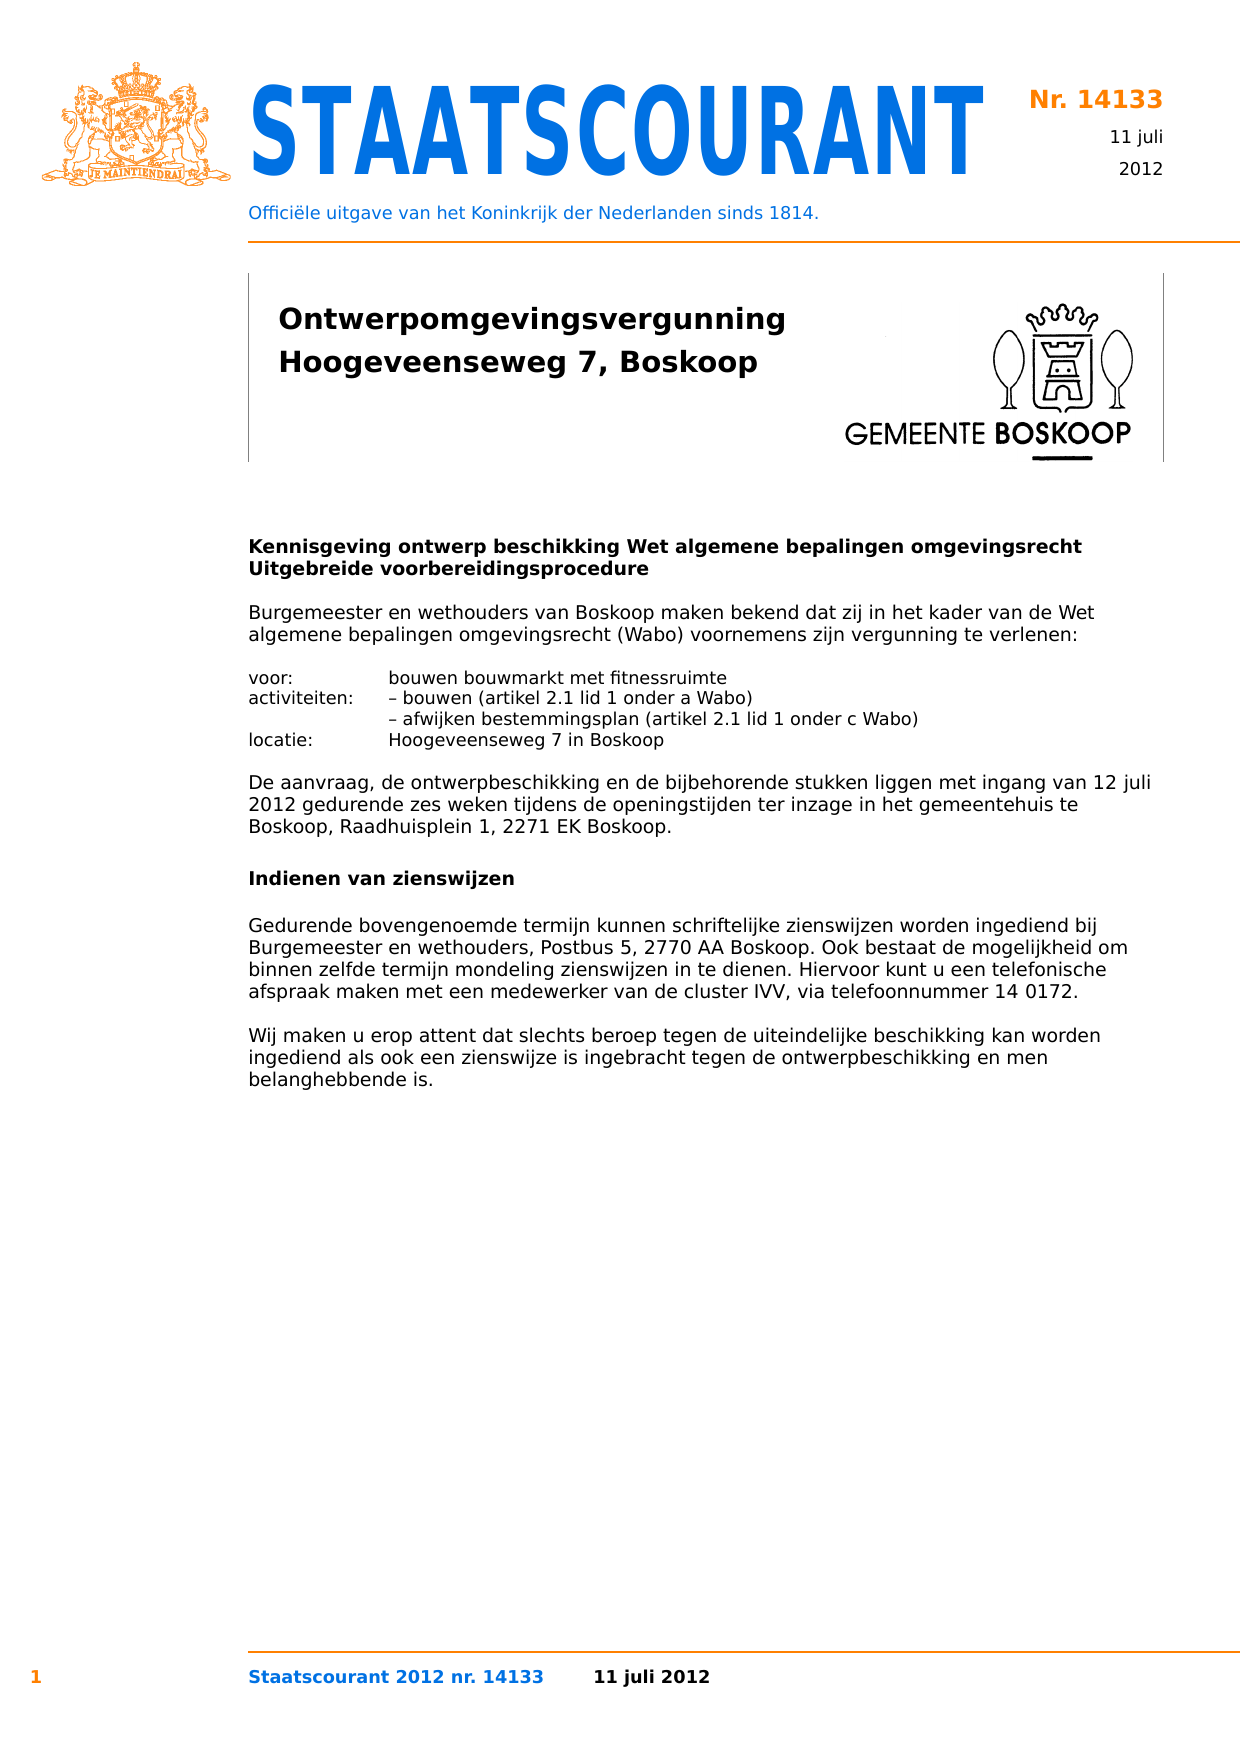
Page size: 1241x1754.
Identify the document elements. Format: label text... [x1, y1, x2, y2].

table_header STAATSCOURANT [248, 62, 998, 203]
text Kennisgeving ontwerp beschikking Wet algemene bepalingen omgevingsrecht Uitgebreide voorbereidingsprocedure [248, 536, 1163, 580]
table_header Nr. 14133 [998, 62, 1240, 121]
picture [41, 62, 231, 186]
subtitle Ontwerpomgevingsvergunning Hoogeveenseweg 7, Boskoop [249, 273, 1163, 462]
picture [844, 302, 1134, 462]
table_header [25, 62, 248, 241]
table_cell – bouwen (artikel 2.1 lid 1 onder a Wabo) [382, 688, 1163, 709]
text Burgemeester en wethouders van Boskoop maken bekend dat zij in het kader van de Wet algemene bepalingen omgevingsrecht (Wabo) voornemens zijn vergunning te verlenen: [248, 602, 1163, 646]
table_cell locatie: [248, 730, 382, 750]
table_cell activiteiten: [248, 688, 382, 709]
table_header bouwen bouwmarkt met fitnessruimte [382, 668, 1163, 688]
text Wij maken u erop attent dat slechts beroep tegen de uiteindelijke beschikking kan worden ingediend als ook een zienswijze is ingebracht tegen de ontwerpbeschikking en men belanghebbende is. [248, 1025, 1163, 1091]
table_cell 11 juli [998, 121, 1240, 153]
table_header voor: [248, 668, 382, 688]
text Gedurende bovengenoemde termijn kunnen schriftelijke zienswijzen worden ingediend bij Burgemeester en wethouders, Postbus 5, 2770 AA Boskoop. Ook bestaat de mogelijkheid om binnen zelfde termijn mondeling zienswijzen in te dienen. Hiervoor kunt u een telefonische afspraak maken met een medewerker van de cluster IVV, via telefoonnummer 14 0172. [248, 915, 1163, 1003]
subtitle Indienen van zienswijzen [248, 868, 1163, 890]
table_cell 2012 [998, 153, 1240, 203]
table_cell Hoogeveenseweg 7 in Boskoop [382, 730, 1163, 750]
text De aanvraag, de ontwerpbeschikking en de bijbehorende stukken liggen met ingang van 12 juli 2012 gedurende zes weken tijdens de openingstijden ter inzage in het gemeentehuis te Boskoop, Raadhuisplein 1, 2271 EK Boskoop. [248, 772, 1163, 838]
table_cell Officiële uitgave van het Koninkrijk der Nederlanden sinds 1814. [248, 203, 1240, 241]
table_cell [248, 709, 382, 729]
table_cell – afwijken bestemmingsplan (artikel 2.1 lid 1 onder c Wabo) [382, 709, 1163, 729]
